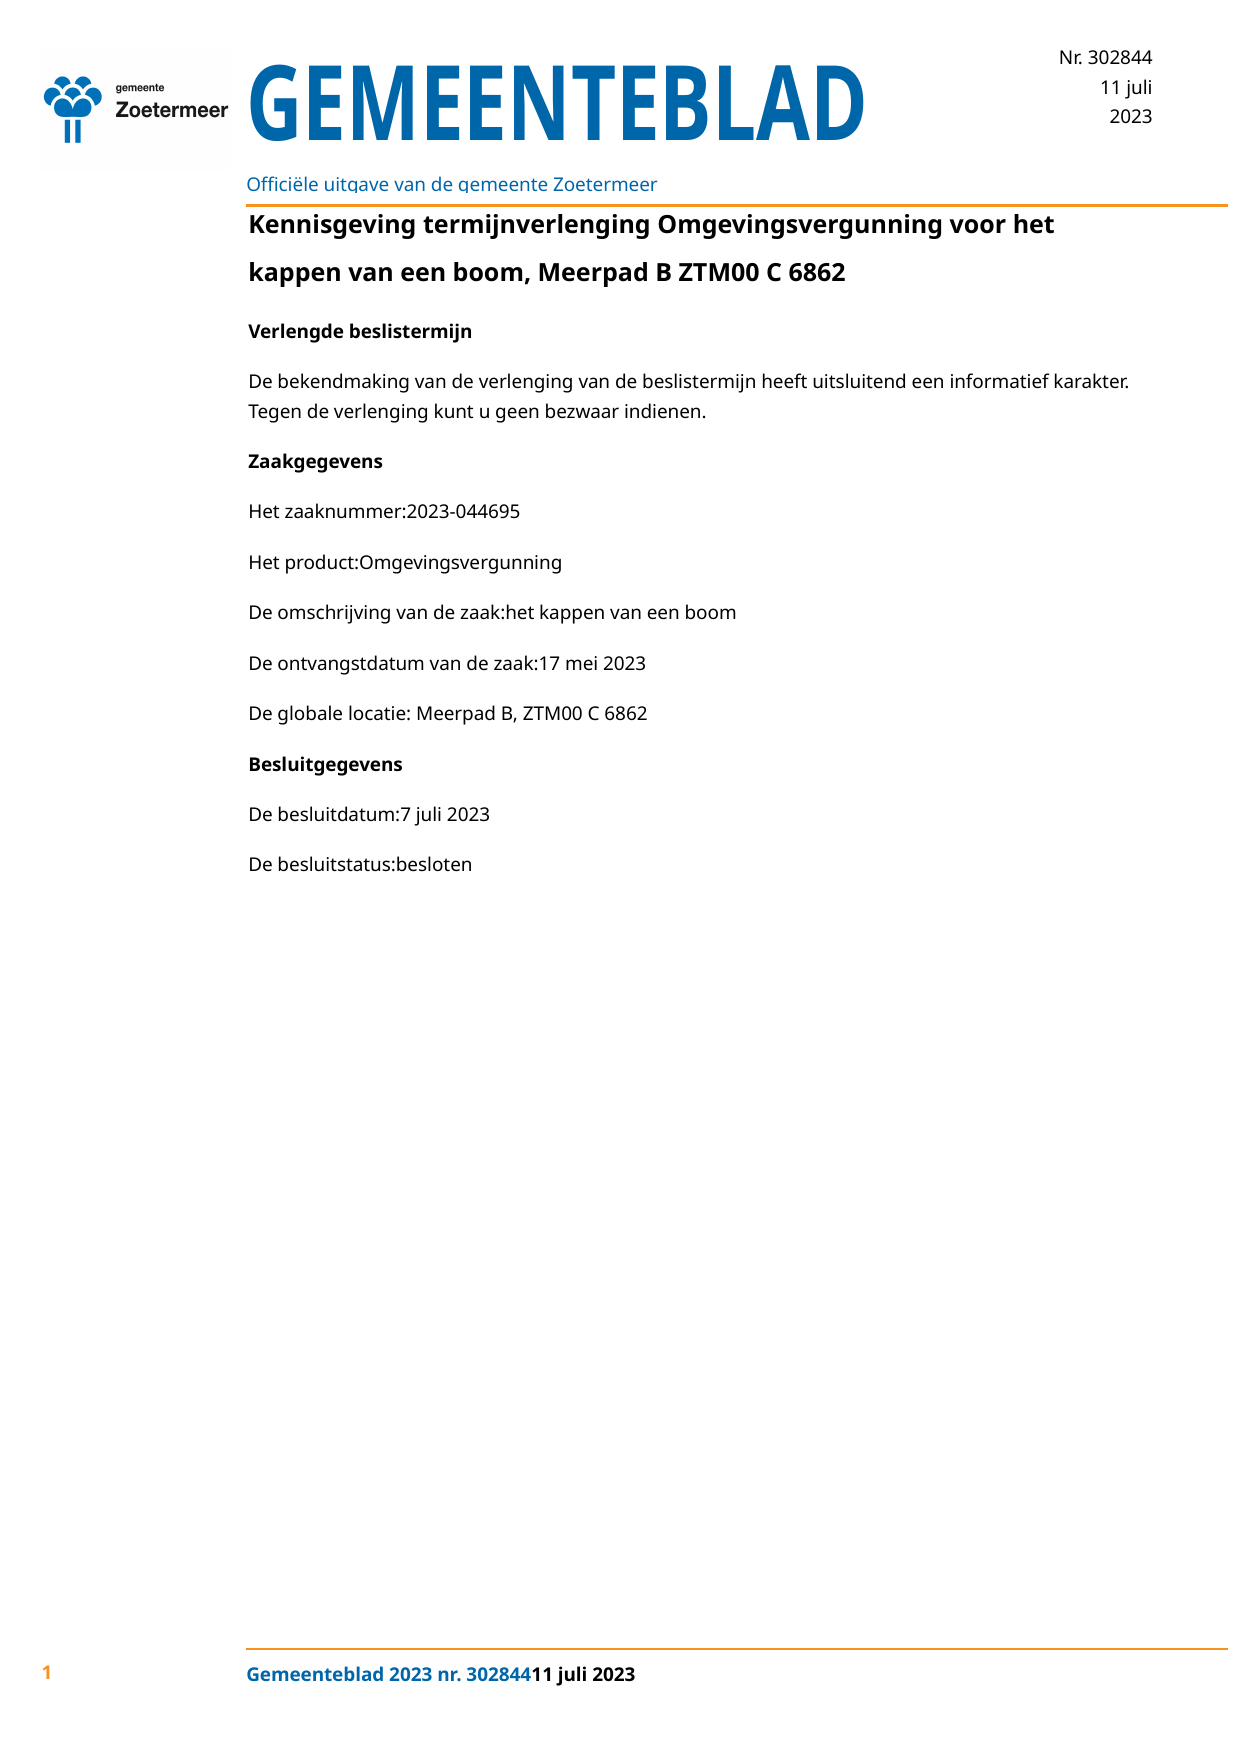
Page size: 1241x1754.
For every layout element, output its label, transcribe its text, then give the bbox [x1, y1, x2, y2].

picture [41, 47, 231, 172]
text Zaakgegevens [248, 448, 1152, 474]
text De besluitdatum:7 juli 2023 [248, 801, 1152, 827]
text Besluitgegevens [248, 751, 1152, 777]
text De ontvangstdatum van de zaak:17 mei 2023 [248, 650, 1152, 676]
text De bekendmaking van de verlenging van de beslistermijn heeft uitsluitend een informatief karakter. Tegen de verlenging kunt u geen bezwaar indienen. [248, 368, 1152, 424]
text Verlengde beslistermijn [248, 318, 1152, 344]
text Het zaaknummer:2023-044695 [248, 499, 1152, 524]
text De besluitstatus:besloten [248, 852, 1152, 877]
text De globale locatie: Meerpad B, ZTM00 C 6862 [248, 700, 1152, 726]
text Het product:Omgevingsvergunning [248, 549, 1152, 575]
text De omschrijving van de zaak:het kappen van een boom [248, 599, 1152, 625]
text Kennisgeving termijnverlenging Omgevingsvergunning voor het kappen van een boom, Meerpad B ZTM00 C 6862 [248, 207, 1152, 288]
